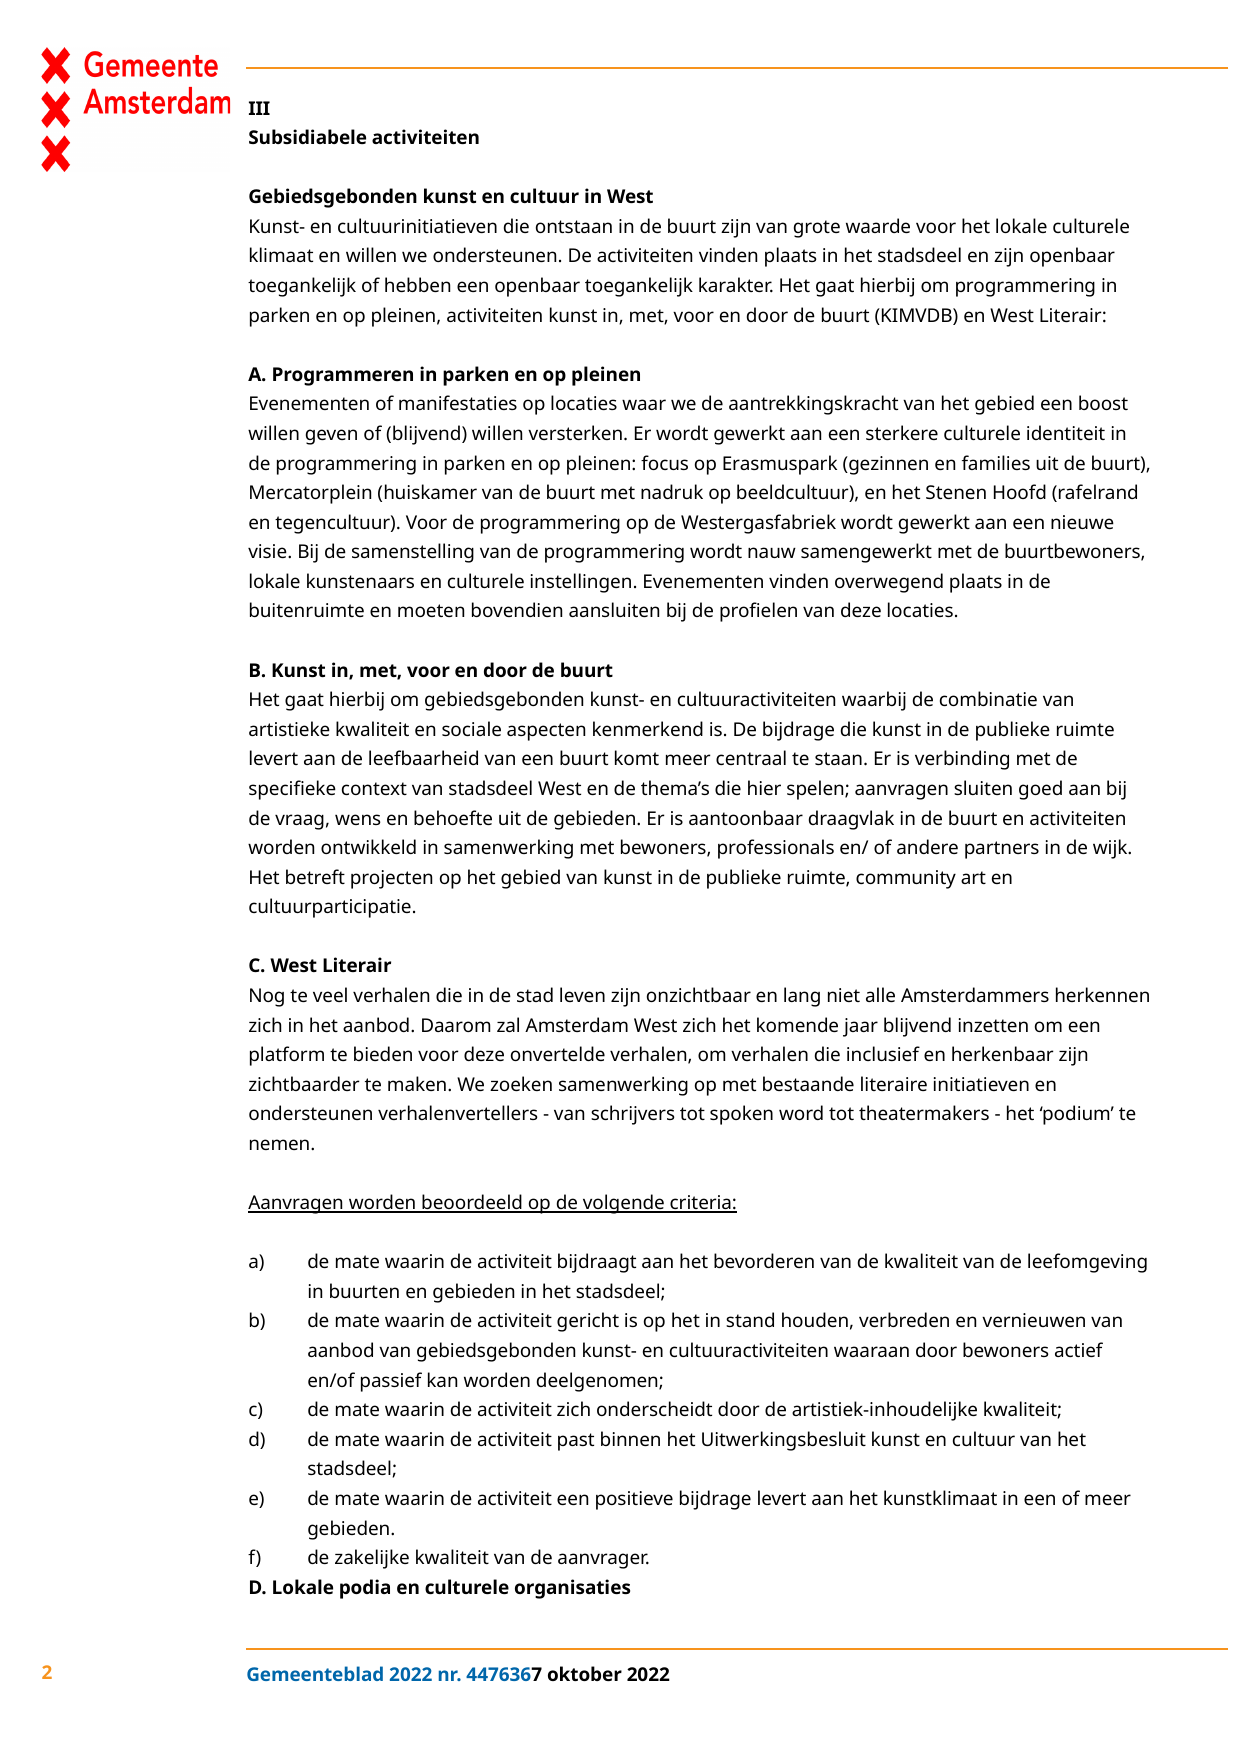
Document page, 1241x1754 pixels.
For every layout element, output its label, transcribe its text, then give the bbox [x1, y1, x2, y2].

text A. Programmeren in parken en op pleinen [248, 361, 1152, 387]
list de mate waarin de activiteit bijdraagt aan het bevorderen van de kwaliteit van de leefomgeving in buurten en gebieden in het stadsdeel; [248, 1248, 1152, 1304]
text C. West Literair [248, 953, 1152, 978]
text D. Lokale podia en culturele organisaties [248, 1574, 1152, 1600]
text Het gaat hierbij om gebiedsgebonden kunst- en cultuuractiviteiten waarbij de combinatie van artistieke kwaliteit en sociale aspecten kenmerkend is. De bijdrage die kunst in de publieke ruimte levert aan de leefbaarheid van een buurt komt meer centraal te staan. Er is verbinding met de specifieke context van stadsdeel West en de thema’s die hier spelen; aanvragen sluiten goed aan bij de vraag, wens en behoefte uit de gebieden. Er is aantoonbaar draagvlak in de buurt en activiteiten worden ontwikkeld in samenwerking met bewoners, professionals en/ of andere partners in de wijk. Het betreft projecten op het gebied van kunst in de publieke ruimte, community art en cultuurparticipatie. [248, 686, 1152, 919]
list de mate waarin de activiteit gericht is op het in stand houden, verbreden en vernieuwen van aanbod van gebiedsgebonden kunst- en cultuuractiviteiten waaraan door bewoners actief en/of passief kan worden deelgenomen; [248, 1308, 1152, 1393]
text Gebiedsgebonden kunst en cultuur in West [248, 183, 1152, 209]
text B. Kunst in, met, voor en door de buurt [248, 657, 1152, 683]
text Nog te veel verhalen die in de stad leven zijn onzichtbaar en lang niet alle Amsterdammers herkennen zich in het aanbod. Daarom zal Amsterdam West zich het komende jaar blijvend inzetten om een platform te bieden voor deze onvertelde verhalen, om verhalen die inclusief en herkenbaar zijn zichtbaarder te maken. We zoeken samenwerking op met bestaande literaire initiatieven en ondersteunen verhalenvertellers - van schrijvers tot spoken word tot theatermakers - het ‘podium’ te nemen. [248, 982, 1152, 1156]
list de zakelijke kwaliteit van de aanvrager. [248, 1544, 1152, 1570]
text Evenementen of manifestaties op locaties waar we de aantrekkingskracht van het gebied een boost willen geven of (blijvend) willen versterken. Er wordt gewerkt aan een sterkere culturele identiteit in de programmering in parken en op pleinen: focus op Erasmuspark (gezinnen en families uit de buurt), Mercatorplein (huiskamer van de buurt met nadruk op beeldcultuur), en het Stenen Hoofd (rafelrand en tegencultuur). Voor de programmering op de Westergasfabriek wordt gewerkt aan een nieuwe visie. Bij de samenstelling van de programmering wordt nauw samengewerkt met de buurtbewoners, lokale kunstenaars en culturele instellingen. Evenementen vinden overwegend plaats in de buitenruimte en moeten bovendien aansluiten bij de profielen van deze locaties. [248, 391, 1152, 623]
text Kunst- en cultuurinitiatieven die ontstaan in de buurt zijn van grote waarde voor het lokale culturele klimaat en willen we ondersteunen. De activiteiten vinden plaats in het stadsdeel en zijn openbaar toegankelijk of hebben een openbaar toegankelijk karakter. Het gaat hierbij om programmering in parken en op pleinen, activiteiten kunst in, met, voor en door de buurt (KIMVDB) en West Literair: [248, 213, 1152, 328]
list de mate waarin de activiteit past binnen het Uitwerkingsbesluit kunst en cultuur van het stadsdeel; [248, 1426, 1152, 1481]
text Aanvragen worden beoordeeld op de volgende criteria: [248, 1189, 1152, 1215]
picture [41, 47, 231, 172]
text III [248, 95, 1152, 121]
text Subsidiabele activiteiten [248, 124, 1152, 150]
list de mate waarin de activiteit zich onderscheidt door de artistiek-inhoudelijke kwaliteit; [248, 1396, 1152, 1422]
list de mate waarin de activiteit een positieve bijdrage levert aan het kunstklimaat in een of meer gebieden. [248, 1485, 1152, 1541]
